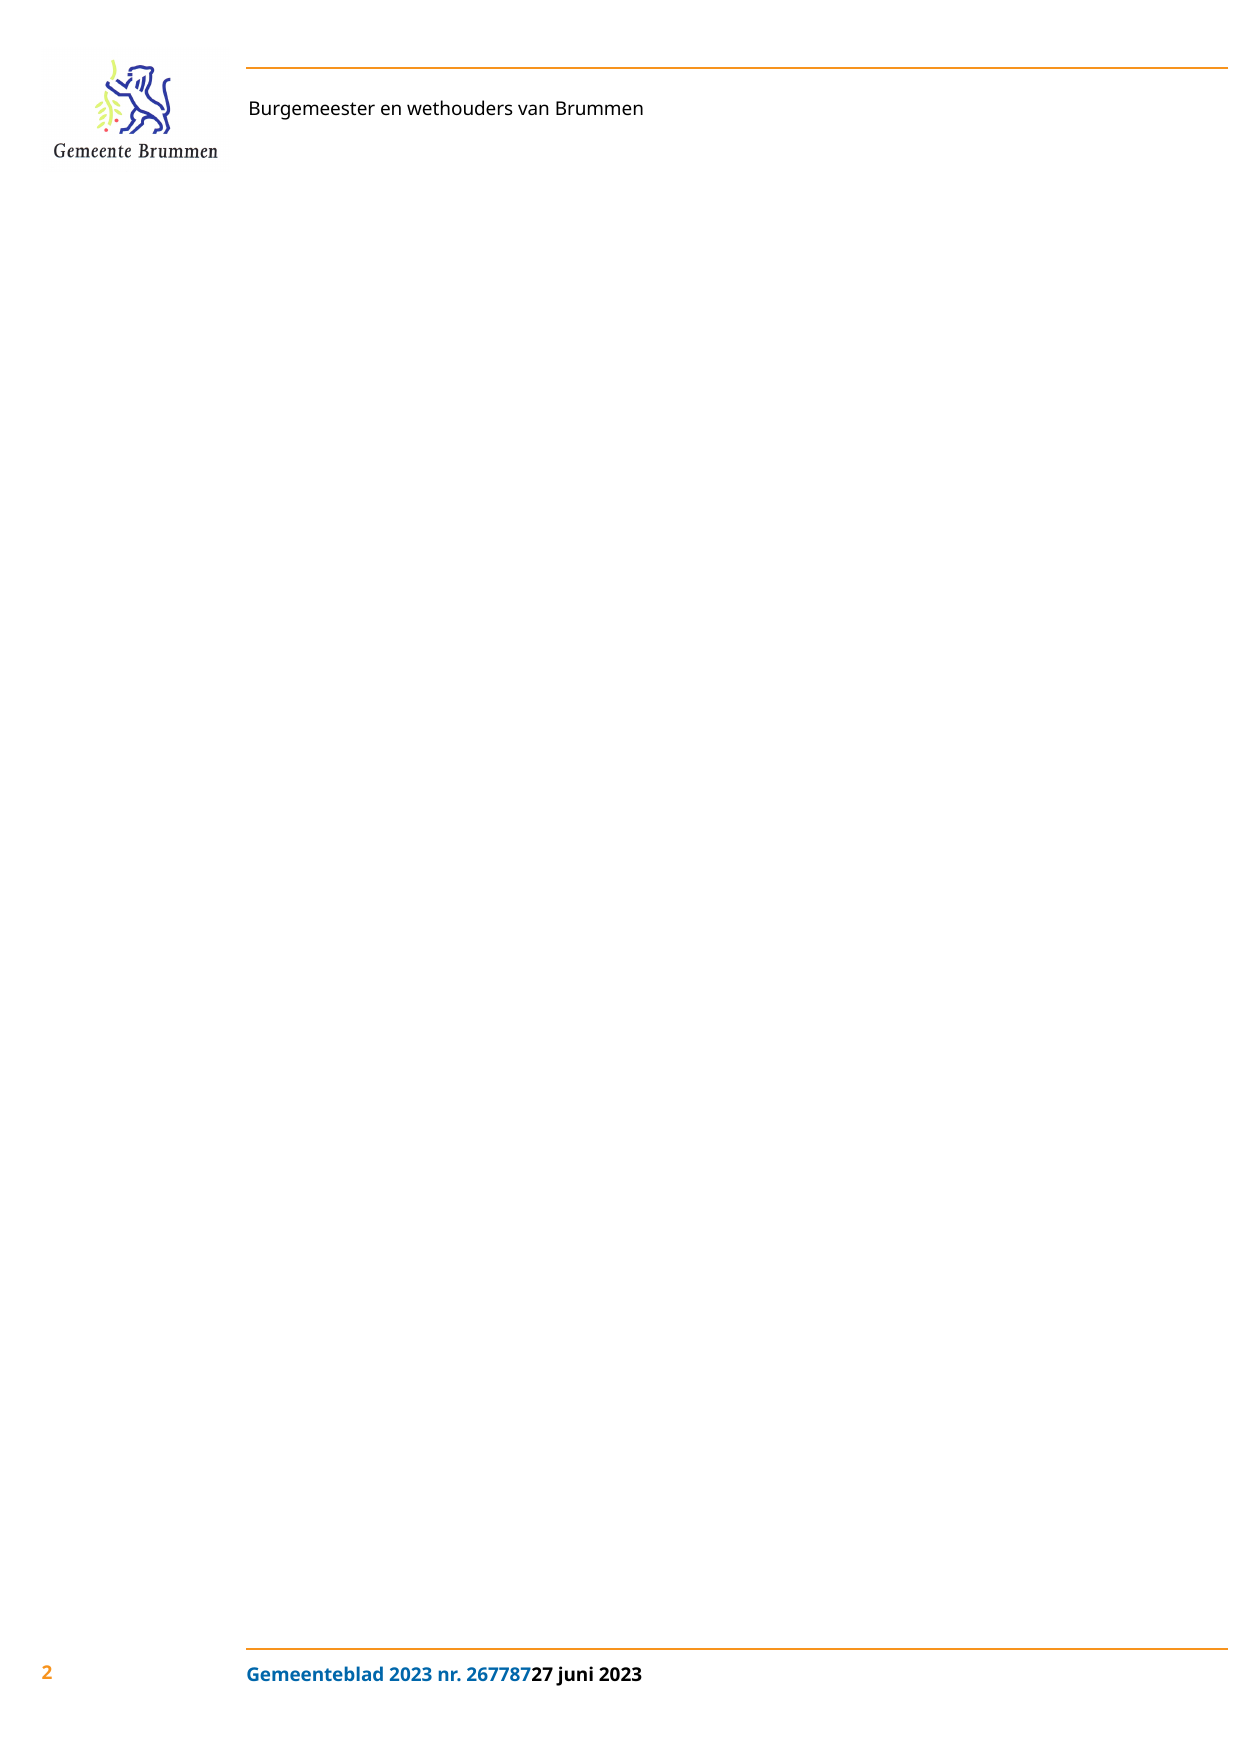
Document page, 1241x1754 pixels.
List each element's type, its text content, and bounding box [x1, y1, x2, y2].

picture [41, 47, 231, 172]
text Burgemeester en wethouders van Brummen [248, 95, 1152, 121]
